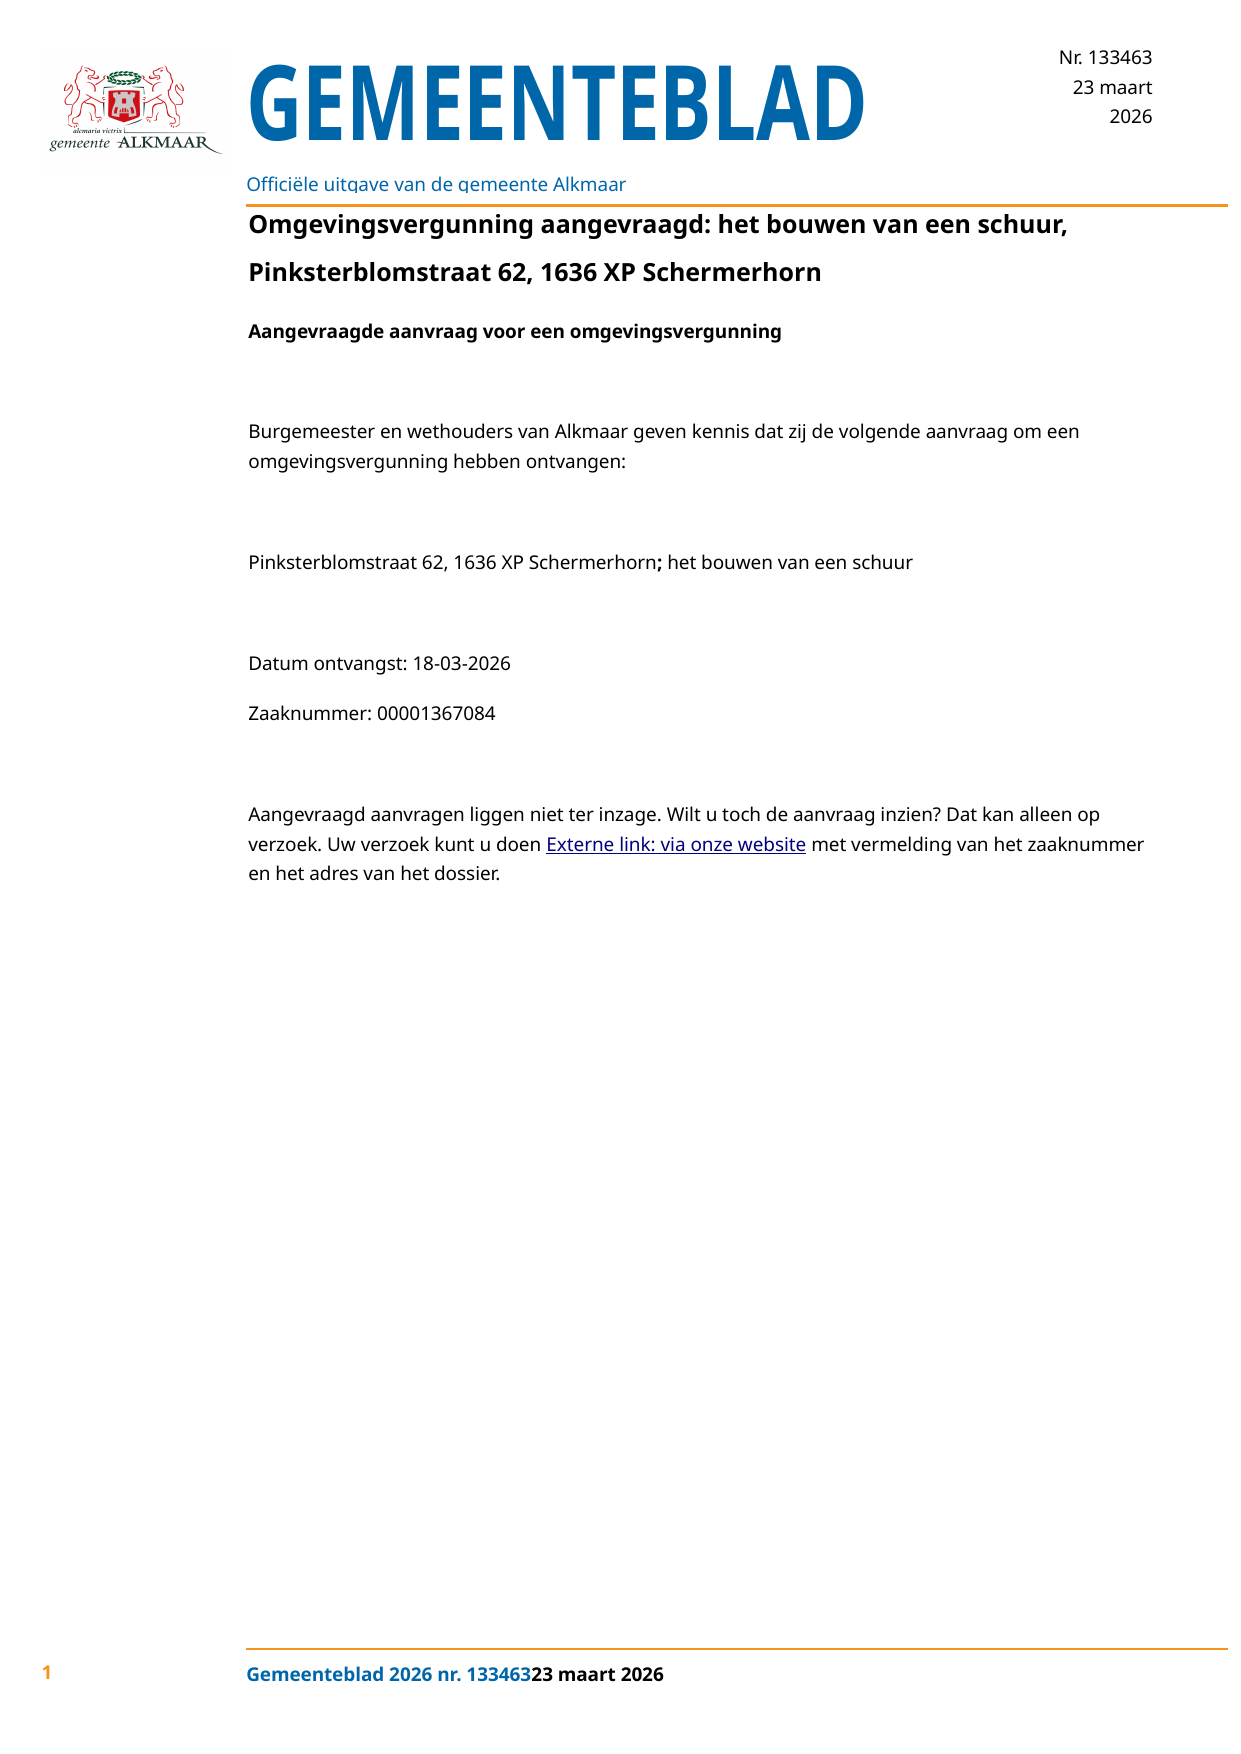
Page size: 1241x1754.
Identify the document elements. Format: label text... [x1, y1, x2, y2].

text Omgevingsvergunning aangevraagd: het bouwen van een schuur, Pinksterblomstraat 62, 1636 XP Schermerhorn [248, 207, 1152, 288]
text Aangevraagde aanvraag voor een omgevingsvergunning [248, 318, 1152, 344]
text Burgemeester en wethouders van Alkmaar geven kennis dat zij de volgende aanvraag om een omgevingsvergunning hebben ontvangen: [248, 419, 1152, 474]
text Datum ontvangst: 18-03-2026 [248, 650, 1152, 676]
picture [41, 47, 231, 172]
text Pinksterblomstraat 62, 1636 XP Schermerhorn; het bouwen van een schuur [248, 549, 1152, 575]
text Zaaknummer: 00001367084 [248, 700, 1152, 726]
text Aangevraagd aanvragen liggen niet ter inzage. Wilt u toch de aanvraag inzien? Dat kan alleen op verzoek. Uw verzoek kunt u doen Externe link: via onze website met vermelding van het zaaknummer en het adres van het dossier. [248, 801, 1152, 886]
